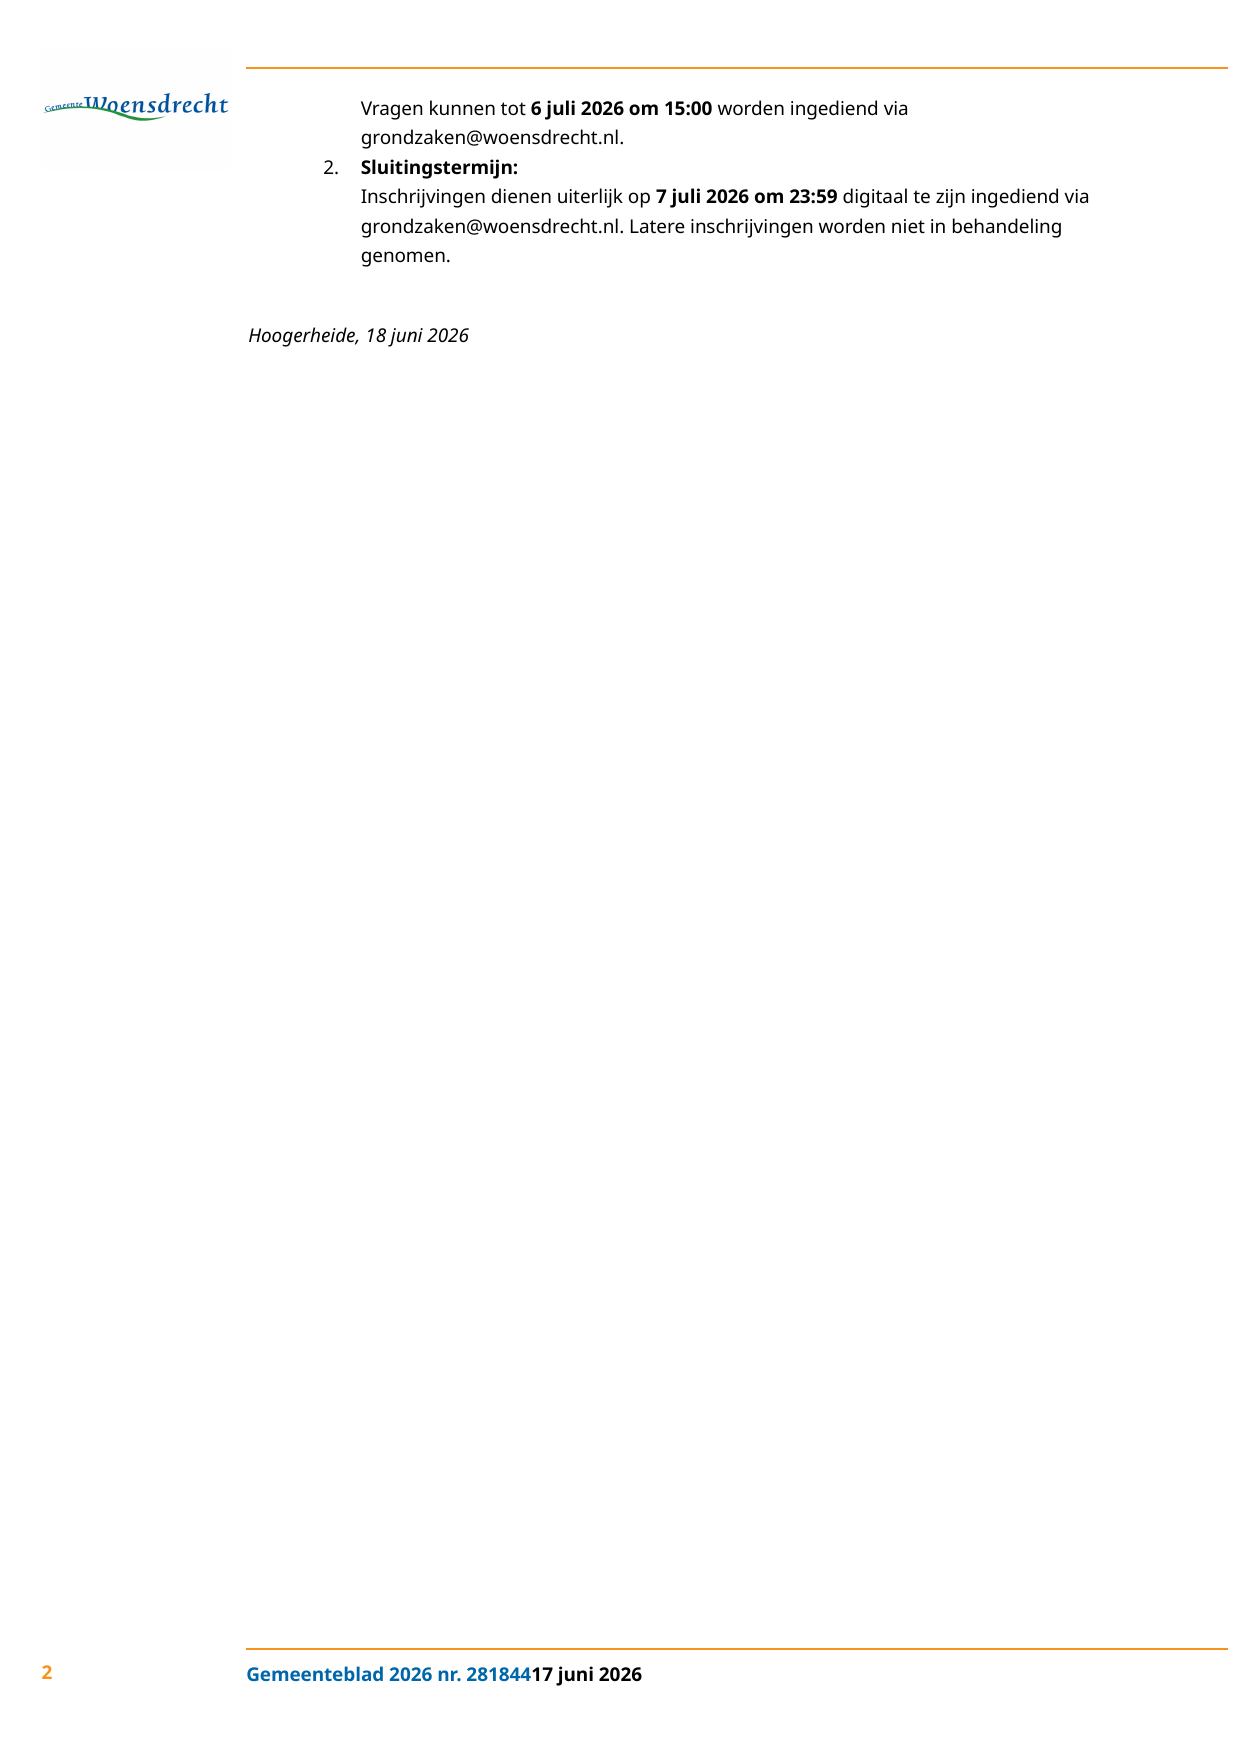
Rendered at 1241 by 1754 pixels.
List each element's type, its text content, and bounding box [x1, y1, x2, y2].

list Inschrijvingen dienen uiterlijk op 7 juli 2026 om 23:59 digitaal te zijn ingediend via grondzaken@woensdrecht.nl. Latere inschrijvingen worden niet in behandeling genomen. [323, 183, 1152, 268]
list Vragen kunnen tot 6 juli 2026 om 15:00 worden ingediend via grondzaken@woensdrecht.nl. [323, 95, 1152, 150]
picture [41, 47, 231, 172]
text Hoogerheide, 18 juni 2026 [248, 323, 1152, 348]
list Sluitingstermijn: [323, 154, 1152, 180]
